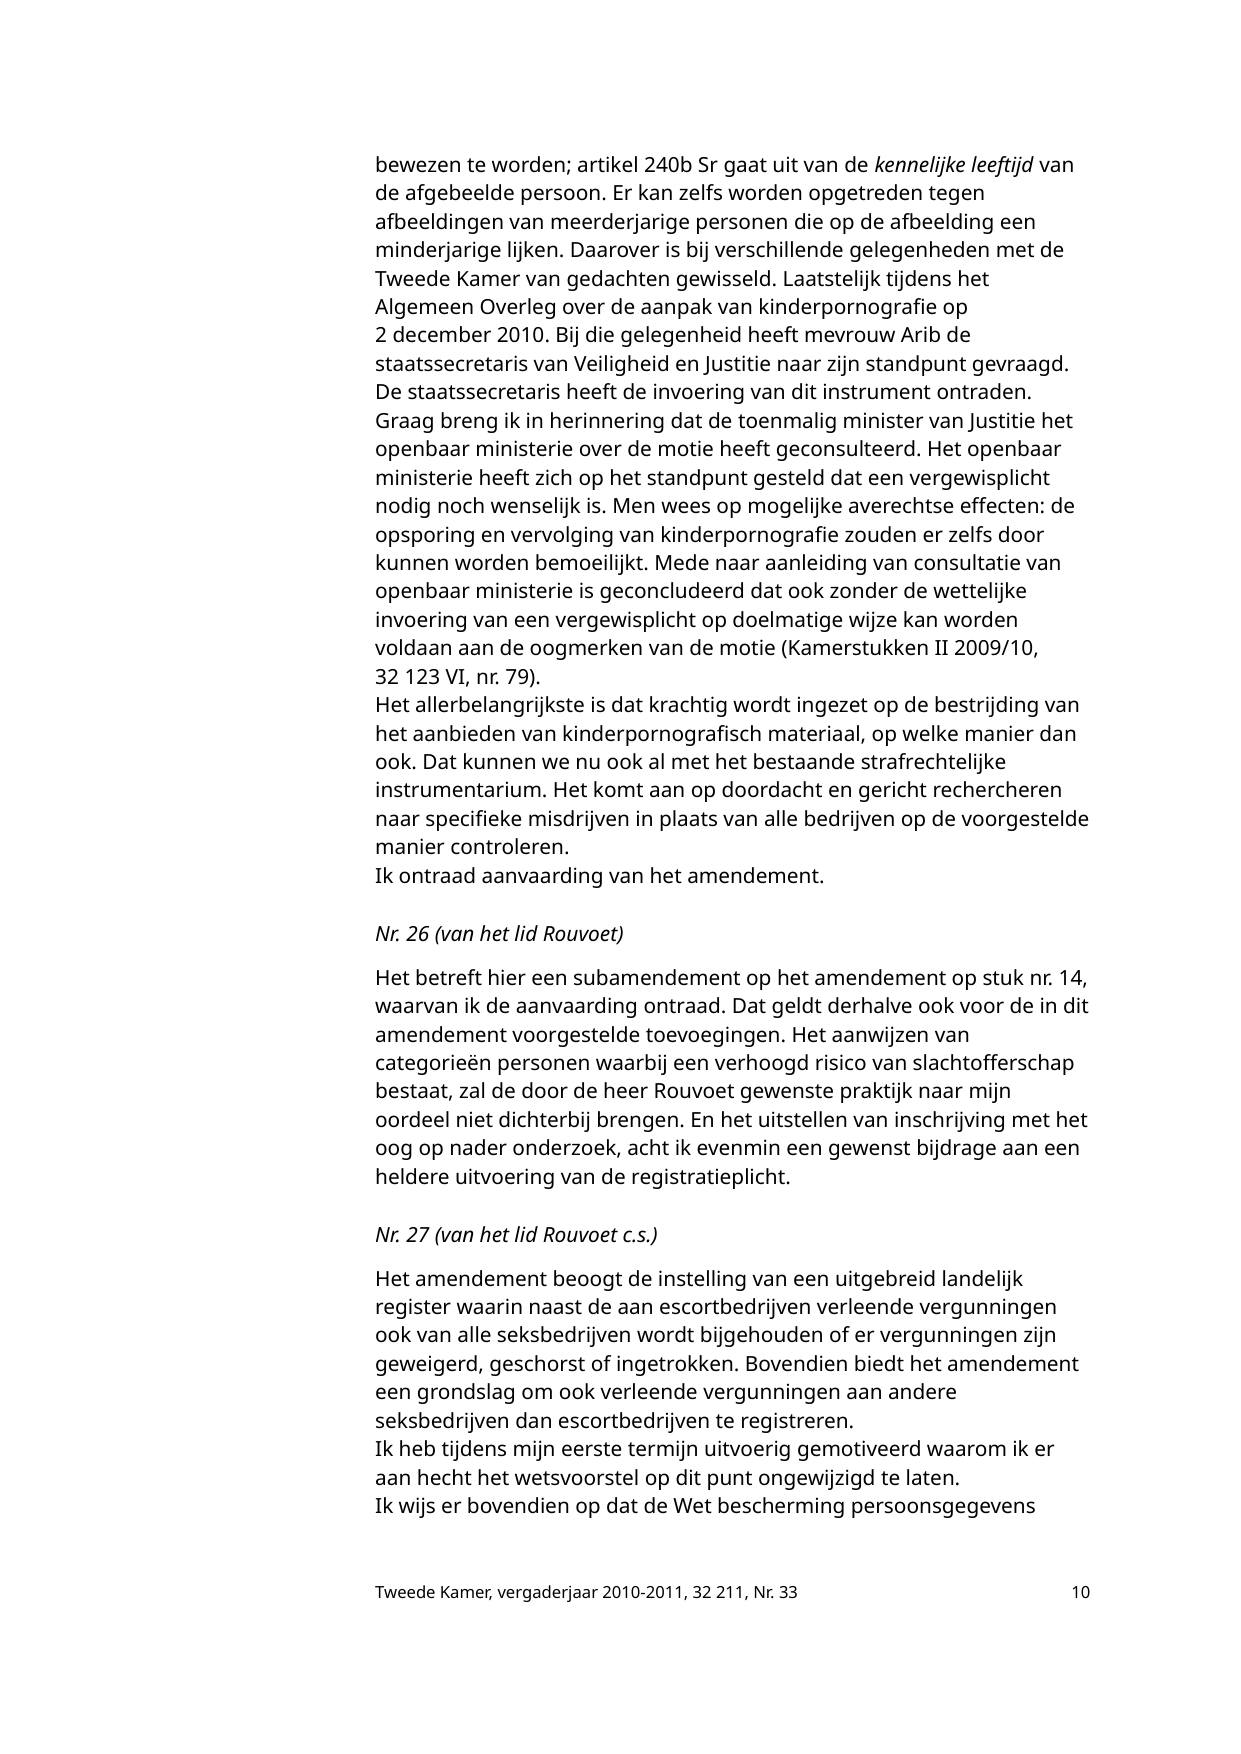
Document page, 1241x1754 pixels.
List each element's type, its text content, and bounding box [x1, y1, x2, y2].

text bewezen te worden; artikel 240b Sr gaat uit van de kennelijke leeftijd van de afgebeelde persoon. Er kan zelfs worden opgetreden tegen afbeeldingen van meerderjarige personen die op de afbeelding een minderjarige lijken. Daarover is bij verschillende gelegenheden met de Tweede Kamer van gedachten gewisseld. Laatstelijk tijdens het Algemeen Overleg over de aanpak van kinderpornografie op 2 december 2010. Bij die gelegenheid heeft mevrouw Arib de staatssecretaris van Veiligheid en Justitie naar zijn standpunt gevraagd. De staatssecretaris heeft de invoering van dit instrument ontraden. [375, 150, 1090, 406]
text Het betreft hier een subamendement op het amendement op stuk nr. 14, waarvan ik de aanvaarding ontraad. Dat geldt derhalve ook voor de in dit amendement voorgestelde toevoegingen. Het aanwijzen van categorieën personen waarbij een verhoogd risico van slachtofferschap bestaat, zal de door de heer Rouvoet gewenste praktijk naar mijn oordeel niet dichterbij brengen. En het uitstellen van inschrijving met het oog op nader onderzoek, acht ik evenmin een gewenst bijdrage aan een heldere uitvoering van de registratieplicht. [375, 963, 1090, 1190]
text Ik ontraad aanvaarding van het amendement. [375, 861, 1090, 889]
text Graag breng ik in herinnering dat de toenmalig minister van Justitie het openbaar ministerie over de motie heeft geconsulteerd. Het openbaar ministerie heeft zich op het standpunt gesteld dat een vergewisplicht nodig noch wenselijk is. Men wees op mogelijke averechtse effecten: de opsporing en vervolging van kinderpornografie zouden er zelfs door kunnen worden bemoeilijkt. Mede naar aanleiding van consultatie van openbaar ministerie is geconcludeerd dat ook zonder de wettelijke invoering van een vergewisplicht op doelmatige wijze kan worden voldaan aan de oogmerken van de motie (Kamerstukken II 2009/10, 32 123 VI, nr. 79). [375, 406, 1090, 690]
text Nr. 26 (van het lid Rouvoet) [375, 919, 1090, 948]
text Het amendement beoogt de instelling van een uitgebreid landelijk register waarin naast de aan escortbedrijven verleende vergunningen ook van alle seksbedrijven wordt bijgehouden of er vergunningen zijn geweigerd, geschorst of ingetrokken. Bovendien biedt het amendement een grondslag om ook verleende vergunningen aan andere seksbedrijven dan escortbedrijven te registreren. [375, 1264, 1090, 1434]
text Ik wijs er bovendien op dat de Wet bescherming persoonsgegevens [375, 1491, 1090, 1520]
text Ik heb tijdens mijn eerste termijn uitvoerig gemotiveerd waarom ik er aan hecht het wetsvoorstel op dit punt ongewijzigd te laten. [375, 1434, 1090, 1491]
text Nr. 27 (van het lid Rouvoet c.s.) [375, 1220, 1090, 1249]
text Het allerbelangrijkste is dat krachtig wordt ingezet op de bestrijding van het aanbieden van kinderpornografisch materiaal, op welke manier dan ook. Dat kunnen we nu ook al met het bestaande strafrechtelijke instrumentarium. Het komt aan op doordacht en gericht rechercheren naar specifieke misdrijven in plaats van alle bedrijven op de voorgestelde manier controleren. [375, 690, 1090, 861]
